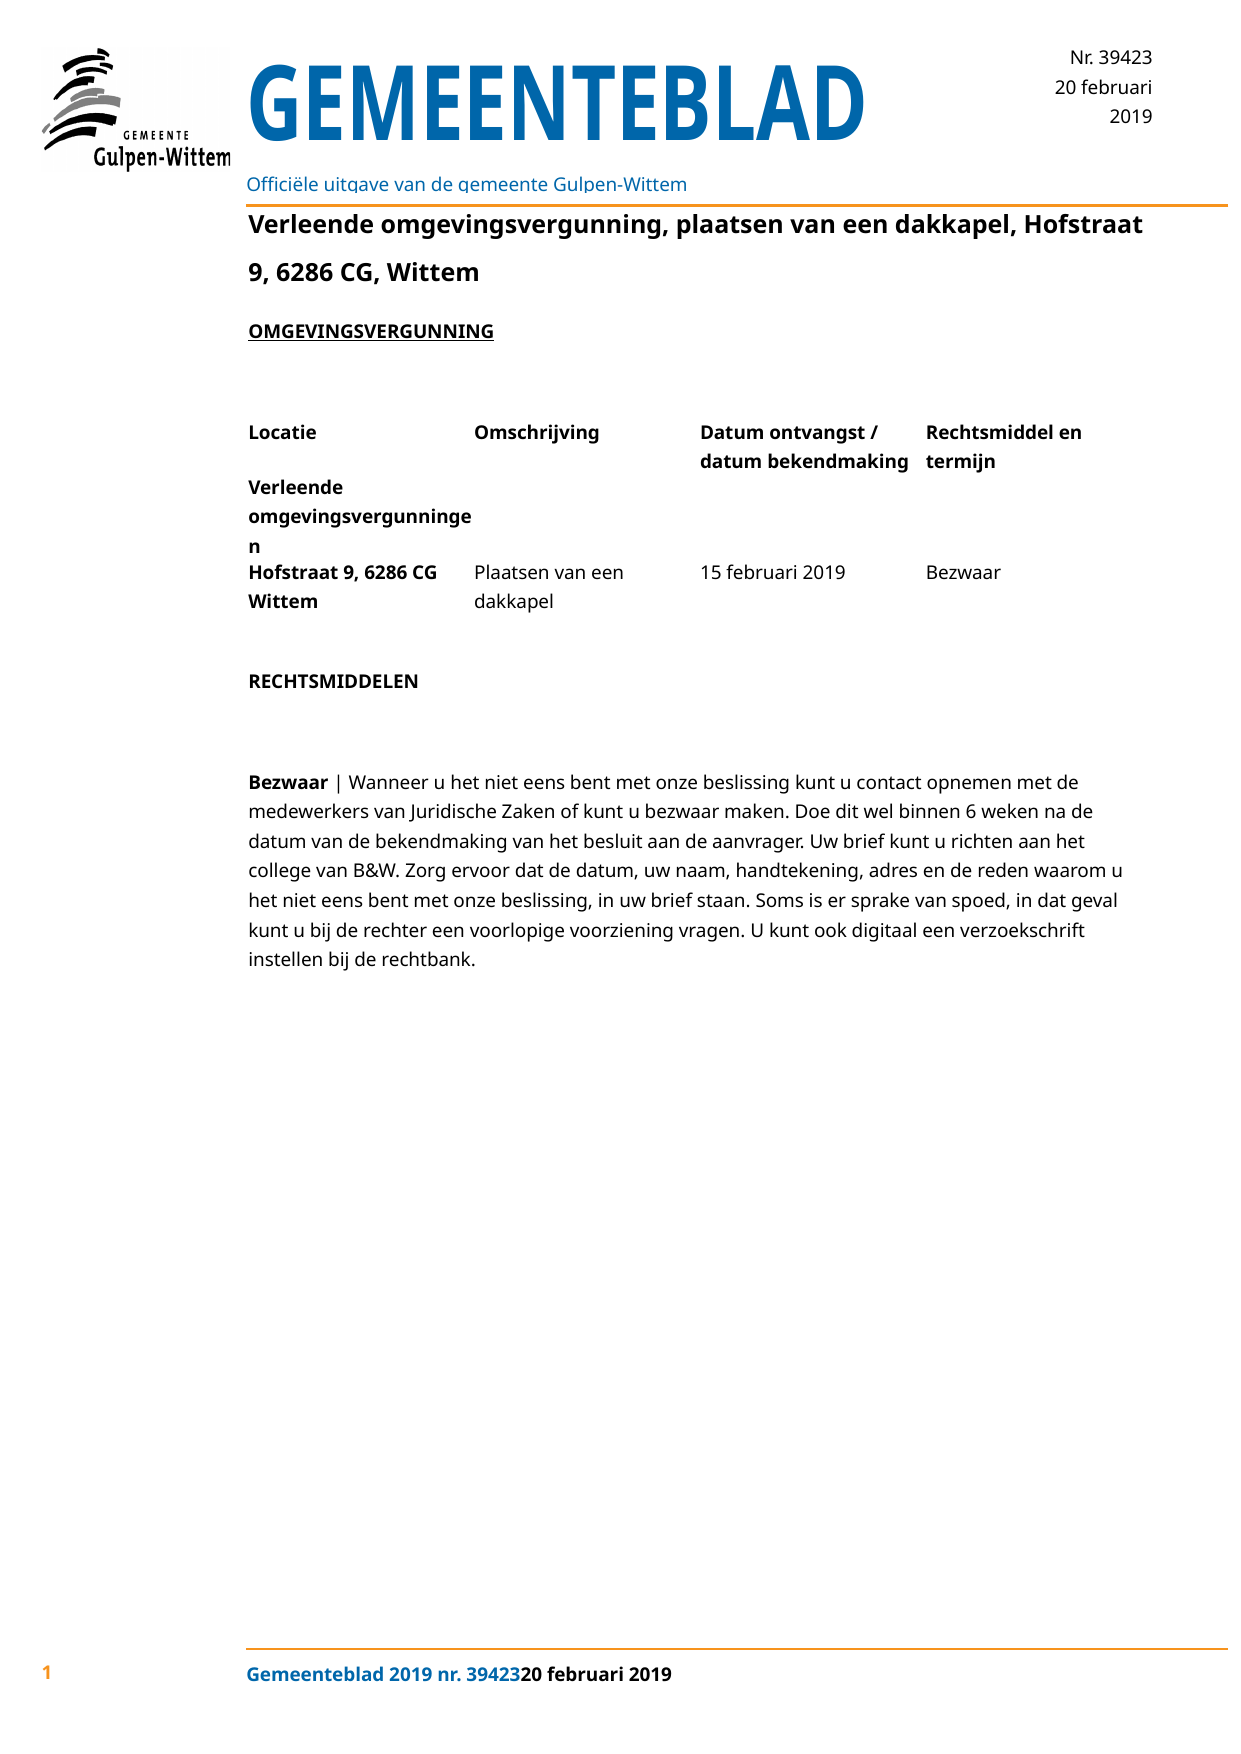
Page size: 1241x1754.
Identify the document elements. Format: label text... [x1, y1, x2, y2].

table_cell Verleende omgevingsvergunningen [248, 474, 474, 559]
text Bezwaar | Wanneer u het niet eens bent met onze beslissing kunt u contact opnemen met de medewerkers van Juridische Zaken of kunt u bezwaar maken. Doe dit wel binnen 6 weken na de datum van de bekendmaking van het besluit aan de aanvrager. Uw brief kunt u richten aan het college van B&W. Zorg ervoor dat de datum, uw naam, handtekening, adres en de reden waarom u het niet eens bent met onze beslissing, in uw brief staan. Soms is er sprake van spoed, in dat geval kunt u bij de rechter een voorlopige voorziening vragen. U kunt ook digitaal een verzoekschrift instellen bij de rechtbank. [248, 769, 1152, 972]
table_cell Plaatsen van een dakkapel [474, 559, 700, 614]
text OMGEVINGSVERGUNNING [248, 318, 1152, 344]
table_header Rechtsmiddel en termijn [926, 419, 1152, 474]
table_cell 15 februari 2019 [700, 559, 926, 614]
table_header Datum ontvangst / datum bekendmaking [700, 419, 926, 474]
table_header Locatie [248, 419, 474, 474]
table_cell [700, 474, 926, 559]
table_cell Hofstraat 9, 6286 CG Wittem [248, 559, 474, 614]
table_cell Bezwaar [926, 559, 1152, 614]
table_header Omschrijving [474, 419, 700, 474]
table_cell [926, 474, 1152, 559]
text Verleende omgevingsvergunning, plaatsen van een dakkapel, Hofstraat 9, 6286 CG, Wittem [248, 207, 1152, 288]
text RECHTSMIDDELEN [248, 668, 1152, 694]
picture [41, 47, 231, 172]
table_cell [474, 474, 700, 559]
